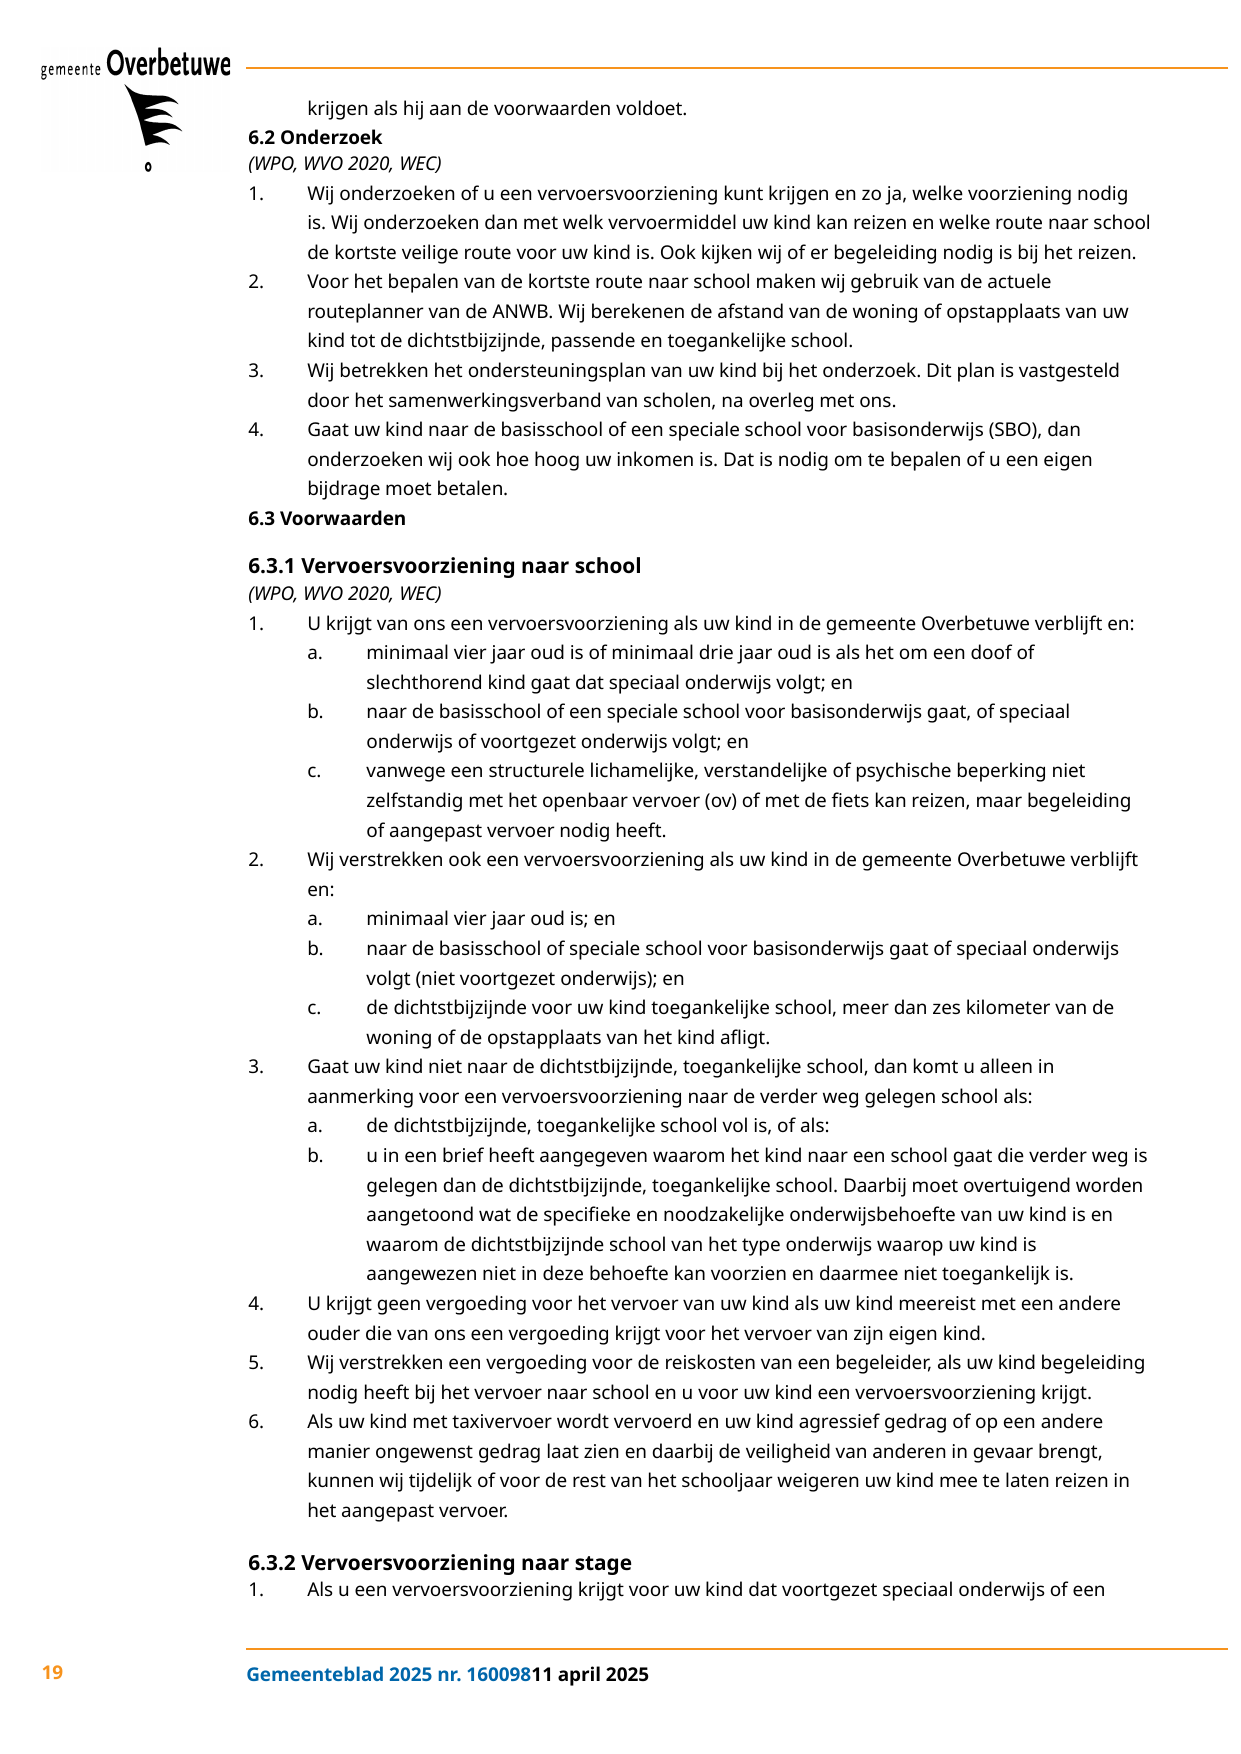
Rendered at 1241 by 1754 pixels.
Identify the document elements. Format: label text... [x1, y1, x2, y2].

list krijgen als hij aan de voorwaarden voldoet. [248, 95, 1152, 121]
text 6.3.2 Vervoersvoorziening naar stage [248, 1548, 1152, 1576]
list Als uw kind met taxivervoer wordt vervoerd en uw kind agressief gedrag of op een andere manier ongewenst gedrag laat zien en daarbij de veiligheid van anderen in gevaar brengt, kunnen wij tijdelijk of voor de rest van het schooljaar weigeren uw kind mee te laten reizen in het aangepast vervoer. [248, 1408, 1152, 1523]
text 6.3 Voorwaarden [248, 505, 1152, 531]
picture [41, 47, 231, 172]
list Wij onderzoeken of u een vervoersvoorziening kunt krijgen en zo ja, welke voorziening nodig is. Wij onderzoeken dan met welk vervoermiddel uw kind kan reizen en welke route naar school de kortste veilige route voor uw kind is. Ook kijken wij of er begeleiding nodig is bij het reizen. [248, 180, 1152, 264]
list U krijgt geen vergoeding voor het vervoer van uw kind als uw kind meereist met een andere ouder die van ons een vergoeding krijgt voor het vervoer van zijn eigen kind. [248, 1290, 1152, 1345]
text 6.3.1 Vervoersvoorziening naar school [248, 552, 1152, 580]
list Wij verstrekken ook een vervoersvoorziening als uw kind in de gemeente Overbetuwe verblijft en: [248, 846, 1152, 902]
text (WPO, WVO 2020, WEC) [248, 150, 1152, 176]
list U krijgt van ons een vervoersvoorziening als uw kind in de gemeente Overbetuwe verblijft en: [248, 610, 1152, 635]
text (WPO, WVO 2020, WEC) [248, 580, 1152, 606]
list minimaal vier jaar oud is; en [307, 906, 1152, 931]
list Gaat uw kind niet naar de dichtstbijzijnde, toegankelijke school, dan komt u alleen in aanmerking voor een vervoersvoorziening naar de verder weg gelegen school als: [248, 1053, 1152, 1109]
list Wij verstrekken een vergoeding voor de reiskosten van een begeleider, als uw kind begeleiding nodig heeft bij het vervoer naar school en u voor uw kind een vervoersvoorziening krijgt. [248, 1349, 1152, 1404]
list minimaal vier jaar oud is of minimaal drie jaar oud is als het om een doof of slechthorend kind gaat dat speciaal onderwijs volgt; en [307, 639, 1152, 694]
text 6.2 Onderzoek [248, 124, 1152, 150]
list de dichtstbijzijnde, toegankelijke school vol is, of als: [307, 1113, 1152, 1138]
list Wij betrekken het ondersteuningsplan van uw kind bij het onderzoek. Dit plan is vastgesteld door het samenwerkingsverband van scholen, na overleg met ons. [248, 357, 1152, 412]
list naar de basisschool of speciale school voor basisonderwijs gaat of speciaal onderwijs volgt (niet voortgezet onderwijs); en [307, 935, 1152, 990]
list u in een brief heeft aangegeven waarom het kind naar een school gaat die verder weg is gelegen dan de dichtstbijzijnde, toegankelijke school. Daarbij moet overtuigend worden aangetoond wat de specifieke en noodzakelijke onderwijsbehoefte van uw kind is en waarom de dichtstbijzijnde school van het type onderwijs waarop uw kind is aangewezen niet in deze behoefte kan voorzien en daarmee niet toegankelijk is. [307, 1142, 1152, 1286]
list naar de basisschool of een speciale school voor basisonderwijs gaat, of speciaal onderwijs of voortgezet onderwijs volgt; en [307, 698, 1152, 754]
list vanwege een structurele lichamelijke, verstandelijke of psychische beperking niet zelfstandig met het openbaar vervoer (ov) of met de fiets kan reizen, maar begeleiding of aangepast vervoer nodig heeft. [307, 758, 1152, 842]
list Gaat uw kind naar de basisschool of een speciale school voor basisonderwijs (SBO), dan onderzoeken wij ook hoe hoog uw inkomen is. Dat is nodig om te bepalen of u een eigen bijdrage moet betalen. [248, 416, 1152, 501]
list Als u een vervoersvoorziening krijgt voor uw kind dat voortgezet speciaal onderwijs of een [248, 1576, 1152, 1602]
list de dichtstbijzijnde voor uw kind toegankelijke school, meer dan zes kilometer van de woning of de opstapplaats van het kind afligt. [307, 994, 1152, 1049]
list Voor het bepalen van de kortste route naar school maken wij gebruik van de actuele routeplanner van de ANWB. Wij berekenen de afstand van de woning of opstapplaats van uw kind tot de dichtstbijzijnde, passende en toegankelijke school. [248, 268, 1152, 353]
